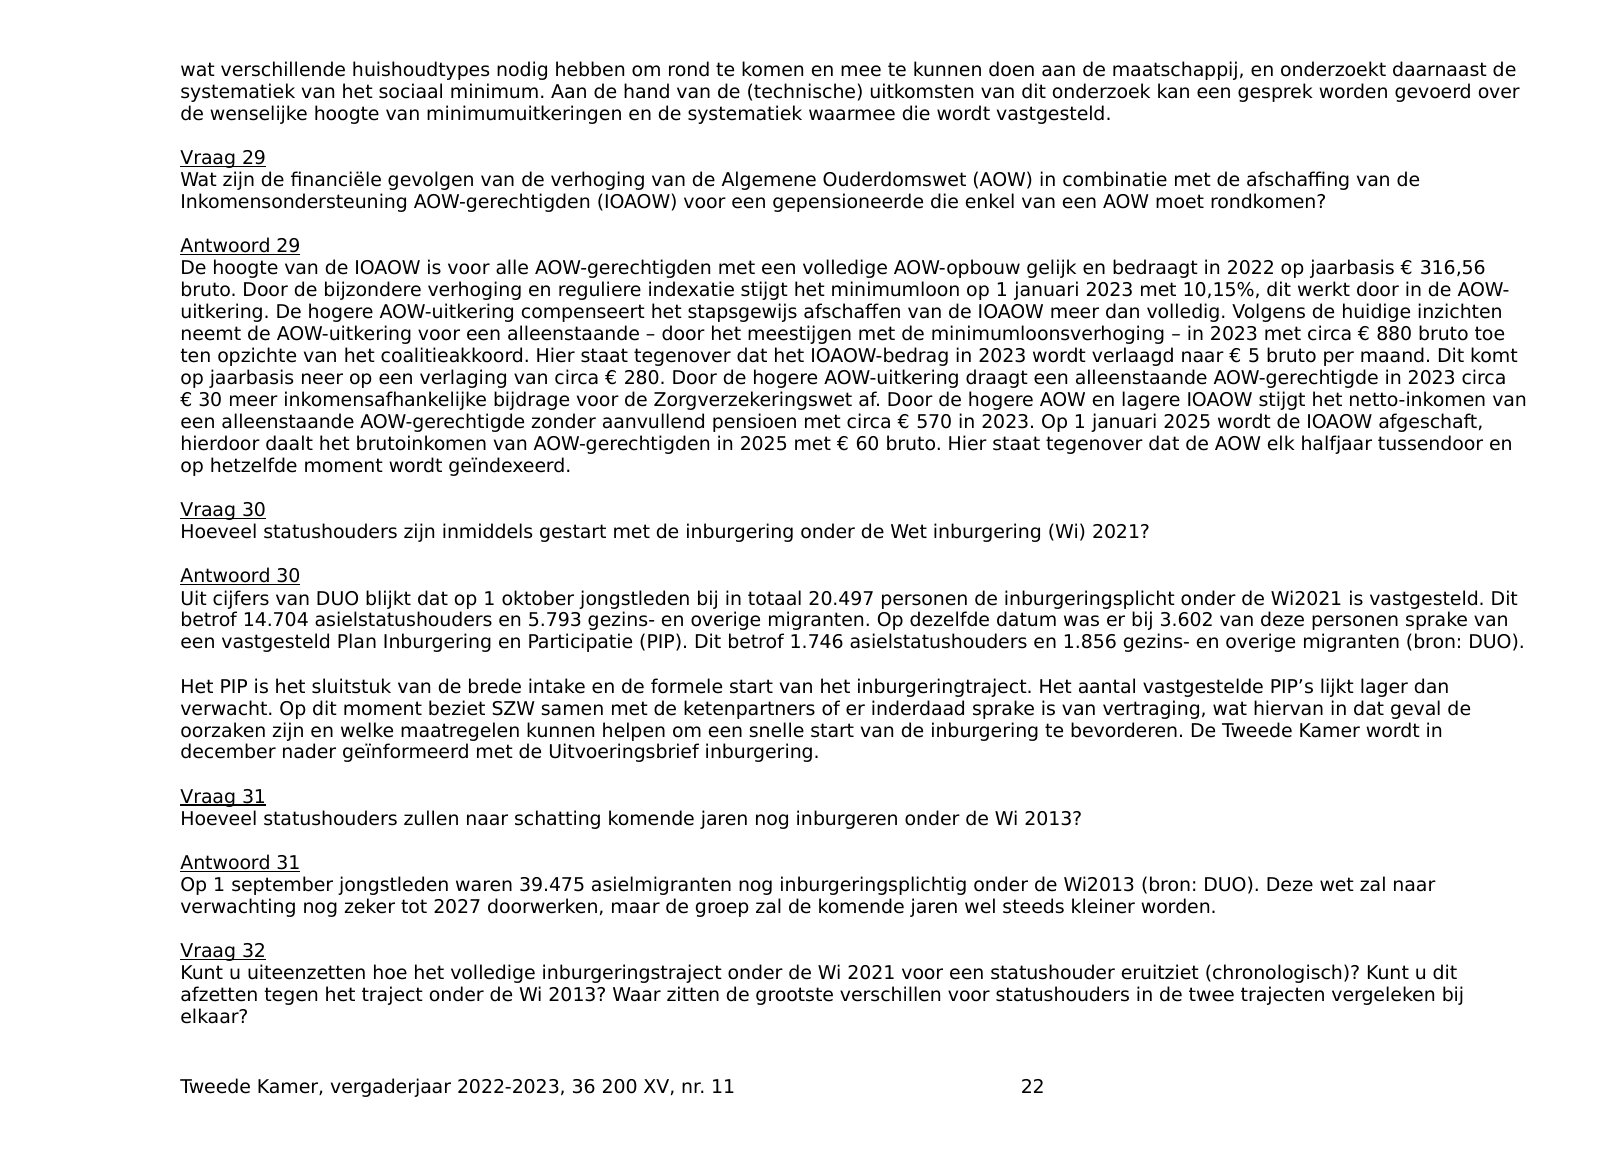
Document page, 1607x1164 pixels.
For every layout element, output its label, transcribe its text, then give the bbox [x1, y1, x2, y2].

text Wat zijn de financiële gevolgen van de verhoging van de Algemene Ouderdomswet (AOW) in combinatie met de afschaffing van de Inkomensondersteuning AOW-gerechtigden (IOAOW) voor een gepensioneerde die enkel van een AOW moet rondkomen? [180, 169, 1529, 213]
subtitle Vraag 29 [180, 147, 1529, 169]
text Op 1 september jongstleden waren 39.475 asielmigranten nog inburgeringsplichtig onder de Wi2013 (bron: DUO). Deze wet zal naar verwachting nog zeker tot 2027 doorwerken, maar de groep zal de komende jaren wel steeds kleiner worden. [180, 874, 1529, 918]
text wat verschillende huishoudtypes nodig hebben om rond te komen en mee te kunnen doen aan de maatschappij, en onderzoekt daarnaast de systematiek van het sociaal minimum. Aan de hand van de (technische) uitkomsten van dit onderzoek kan een gesprek worden gevoerd over de wenselijke hoogte van minimumuitkeringen en de systematiek waarmee die wordt vastgesteld. [180, 59, 1529, 125]
subtitle Antwoord 30 [180, 565, 1529, 587]
text Kunt u uiteenzetten hoe het volledige inburgeringstraject onder de Wi 2021 voor een statushouder eruitziet (chronologisch)? Kunt u dit afzetten tegen het traject onder de Wi 2013? Waar zitten de grootste verschillen voor statushouders in de twee trajecten vergeleken bij elkaar? [180, 962, 1529, 1028]
text De hoogte van de IOAOW is voor alle AOW-gerechtigden met een volledige AOW-opbouw gelijk en bedraagt in 2022 op jaarbasis € 316,56 bruto. Door de bijzondere verhoging en reguliere indexatie stijgt het minimumloon op 1 januari 2023 met 10,15%, dit werkt door in de AOW-uitkering. De hogere AOW-uitkering compenseert het stapsgewijs afschaffen van de IOAOW meer dan volledig. Volgens de huidige inzichten neemt de AOW-uitkering voor een alleenstaande – door het meestijgen met de minimumloonsverhoging – in 2023 met circa € 880 bruto toe ten opzichte van het coalitieakkoord. Hier staat tegenover dat het IOAOW-bedrag in 2023 wordt verlaagd naar € 5 bruto per maand. Dit komt op jaarbasis neer op een verlaging van circa € 280. Door de hogere AOW-uitkering draagt een alleenstaande AOW-gerechtigde in 2023 circa € 30 meer inkomensafhankelijke bijdrage voor de Zorgverzekeringswet af. Door de hogere AOW en lagere IOAOW stijgt het netto-inkomen van een alleenstaande AOW-gerechtigde zonder aanvullend pensioen met circa € 570 in 2023. Op 1 januari 2025 wordt de IOAOW afgeschaft, hierdoor daalt het brutoinkomen van AOW-gerechtigden in 2025 met € 60 bruto. Hier staat tegenover dat de AOW elk halfjaar tussendoor en op hetzelfde moment wordt geïndexeerd. [180, 257, 1529, 477]
subtitle Vraag 30 [180, 499, 1529, 521]
subtitle Vraag 31 [180, 786, 1529, 808]
text Hoeveel statushouders zullen naar schatting komende jaren nog inburgeren onder de Wi 2013? [180, 808, 1529, 829]
text Het PIP is het sluitstuk van de brede intake en de formele start van het inburgeringtraject. Het aantal vastgestelde PIP’s lijkt lager dan verwacht. Op dit moment beziet SZW samen met de ketenpartners of er inderdaad sprake is van vertraging, wat hiervan in dat geval de oorzaken zijn en welke maatregelen kunnen helpen om een snelle start van de inburgering te bevorderen. De Tweede Kamer wordt in december nader geïnformeerd met de Uitvoeringsbrief inburgering. [180, 676, 1529, 763]
subtitle Vraag 32 [180, 940, 1529, 962]
subtitle Antwoord 31 [180, 852, 1529, 874]
text Uit cijfers van DUO blijkt dat op 1 oktober jongstleden bij in totaal 20.497 personen de inburgeringsplicht onder de Wi2021 is vastgesteld. Dit betrof 14.704 asielstatushouders en 5.793 gezins- en overige migranten. Op dezelfde datum was er bij 3.602 van deze personen sprake van een vastgesteld Plan Inburgering en Participatie (PIP). Dit betrof 1.746 asielstatushouders en 1.856 gezins- en overige migranten (bron: DUO). [180, 587, 1529, 653]
text Hoeveel statushouders zijn inmiddels gestart met de inburgering onder de Wet inburgering (Wi) 2021? [180, 521, 1529, 543]
subtitle Antwoord 29 [180, 235, 1529, 257]
